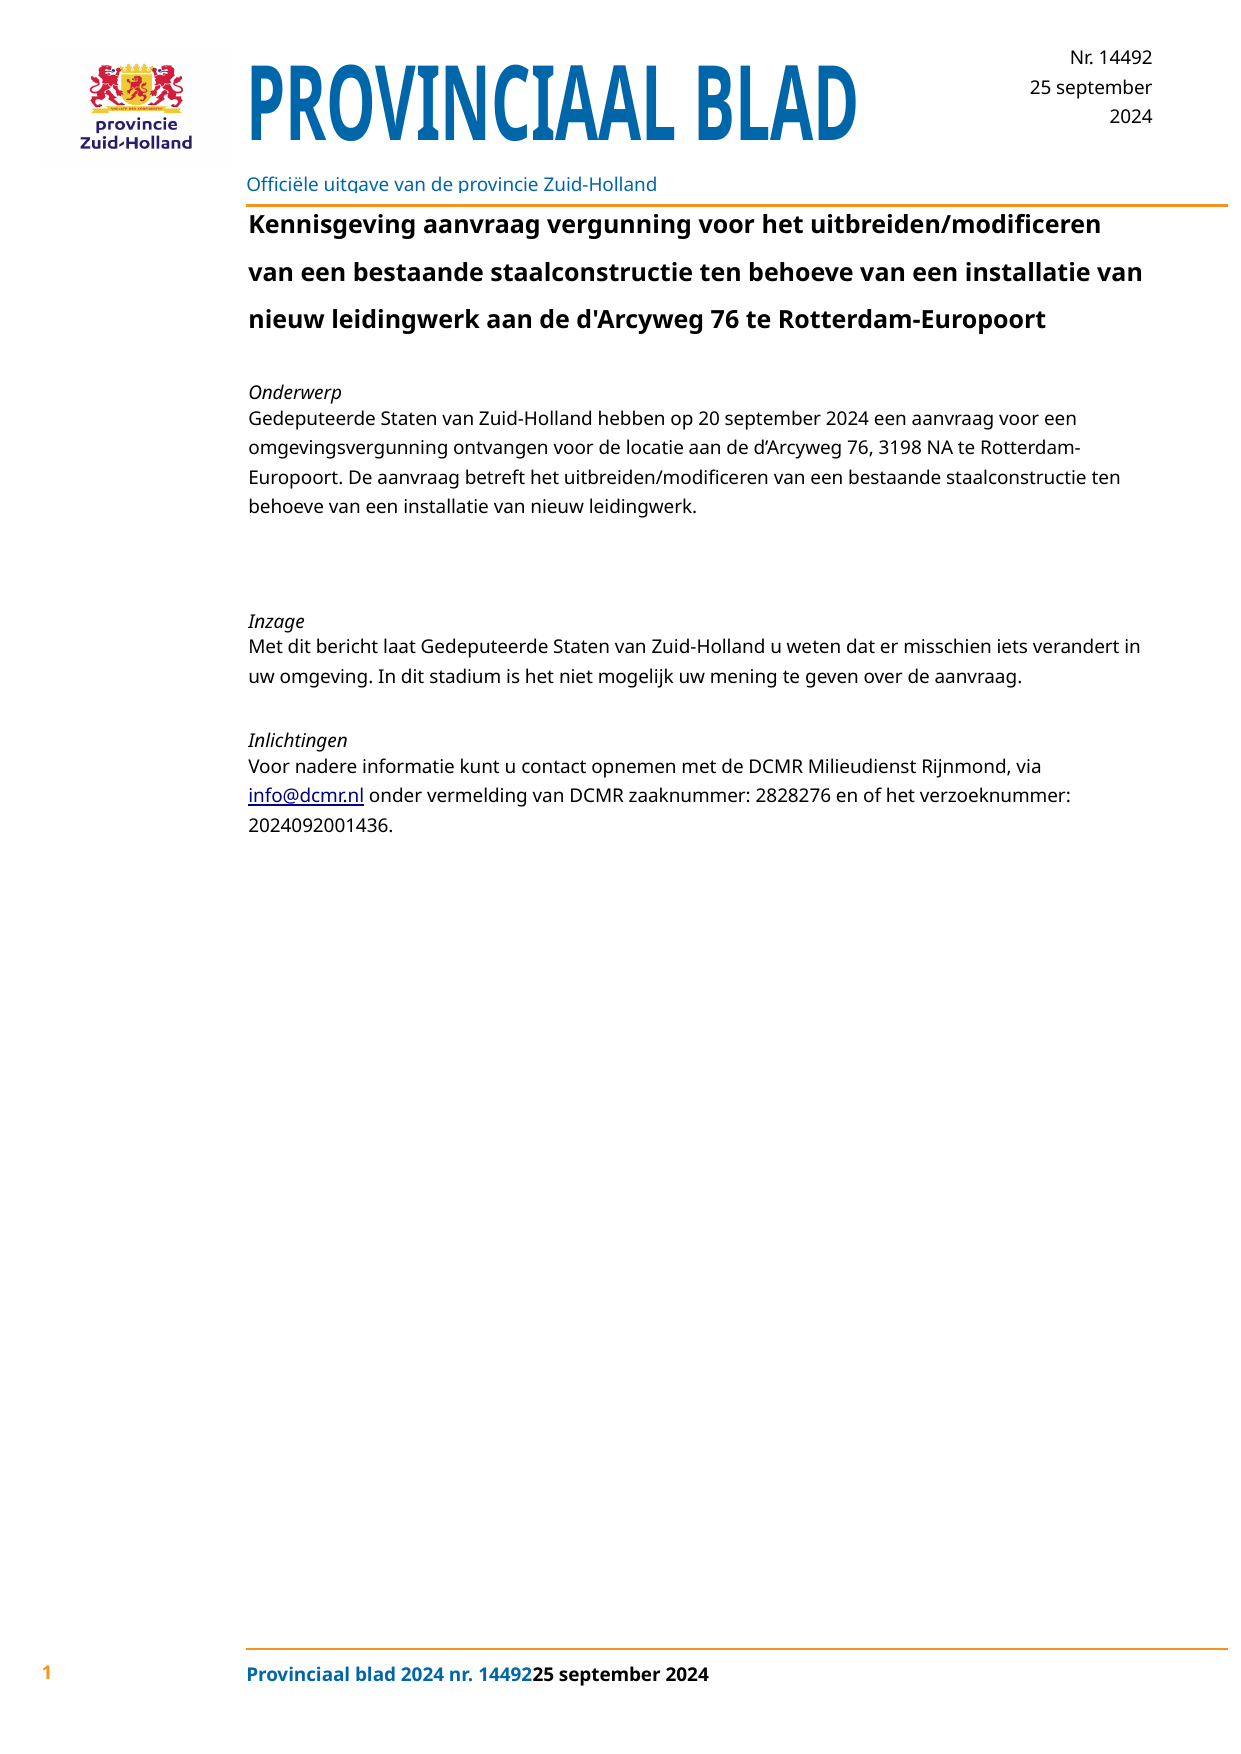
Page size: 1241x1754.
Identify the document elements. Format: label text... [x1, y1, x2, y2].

text Gedeputeerde Staten van Zuid-Holland hebben op 20 september 2024 een aanvraag voor een omgevingsvergunning ontvangen voor de locatie aan de d’Arcyweg 76, 3198 NA te Rotterdam-Europoort. De aanvraag betreft het uitbreiden/modificeren van een bestaande staalconstructie ten behoeve van een installatie van nieuw leidingwerk. [248, 405, 1152, 519]
text Voor nadere informatie kunt u contact opnemen met de DCMR Milieudienst Rijnmond, via info@dcmr.nl onder vermelding van DCMR zaaknummer: 2828276 en of het verzoeknummer: 2024092001436. [248, 753, 1152, 838]
text Onderwerp [248, 379, 1152, 405]
text Inlichtingen [248, 727, 1152, 753]
picture [41, 47, 231, 172]
text Inzage [248, 608, 1152, 634]
text Met dit bericht laat Gedeputeerde Staten van Zuid-Holland u weten dat er misschien iets verandert in uw omgeving. In dit stadium is het niet mogelijk uw mening te geven over de aanvraag. [248, 634, 1152, 689]
text Kennisgeving aanvraag vergunning voor het uitbreiden/modificeren van een bestaande staalconstructie ten behoeve van een installatie van nieuw leidingwerk aan de d'Arcyweg 76 te Rotterdam-Europoort [248, 207, 1152, 336]
